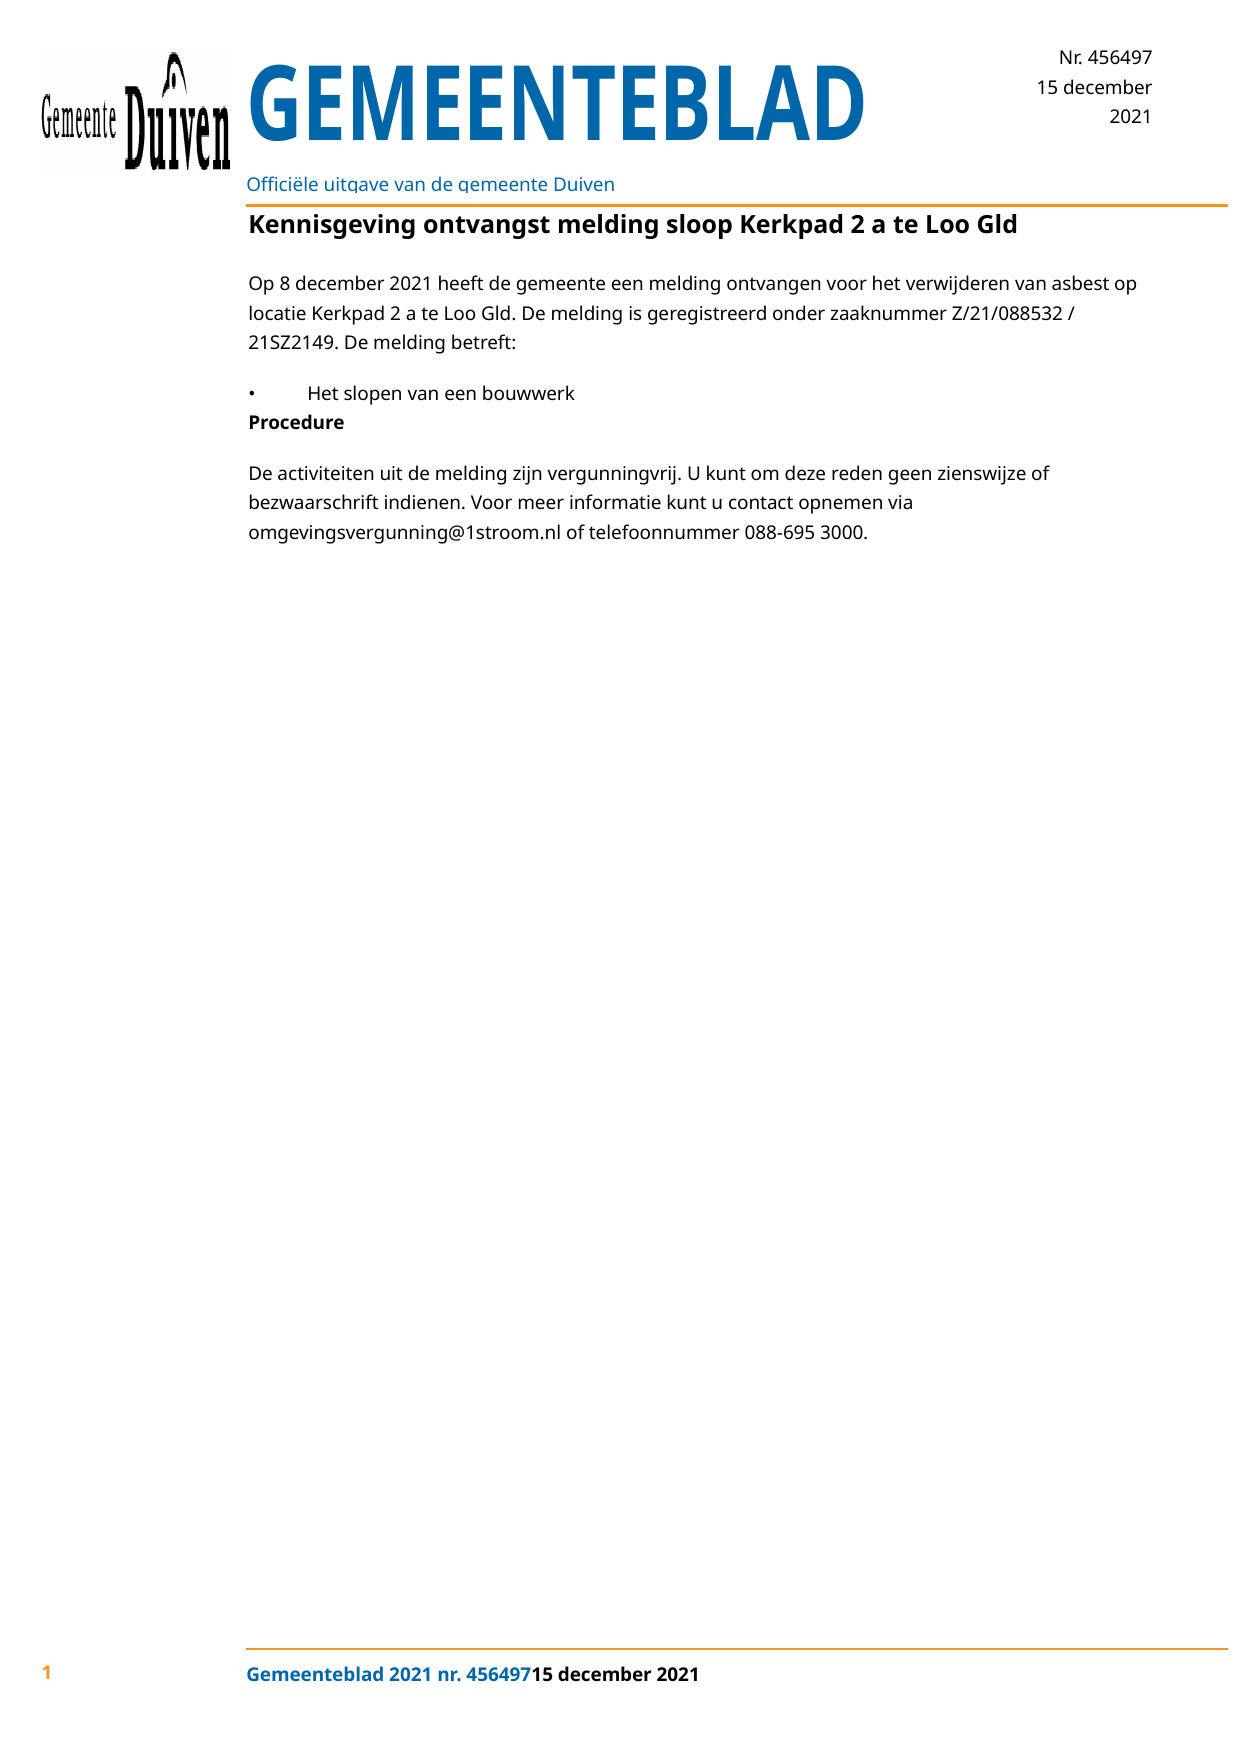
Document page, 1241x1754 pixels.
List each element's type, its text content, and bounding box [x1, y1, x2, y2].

list Het slopen van een bouwwerk [248, 380, 1152, 406]
text Kennisgeving ontvangst melding sloop Kerkpad 2 a te Loo Gld [248, 207, 1152, 241]
text Op 8 december 2021 heeft de gemeente een melding ontvangen voor het verwijderen van asbest op locatie Kerkpad 2 a te Loo Gld. De melding is geregistreerd onder zaaknummer Z/21/088532 / 21SZ2149. De melding betreft: [248, 270, 1152, 355]
picture [41, 47, 231, 172]
text Procedure [248, 409, 1152, 435]
text De activiteiten uit de melding zijn vergunningvrij. U kunt om deze reden geen zienswijze of bezwaarschrift indienen. Voor meer informatie kunt u contact opnemen via omgevingsvergunning@1stroom.nl of telefoonnummer 088-695 3000. [248, 460, 1152, 545]
